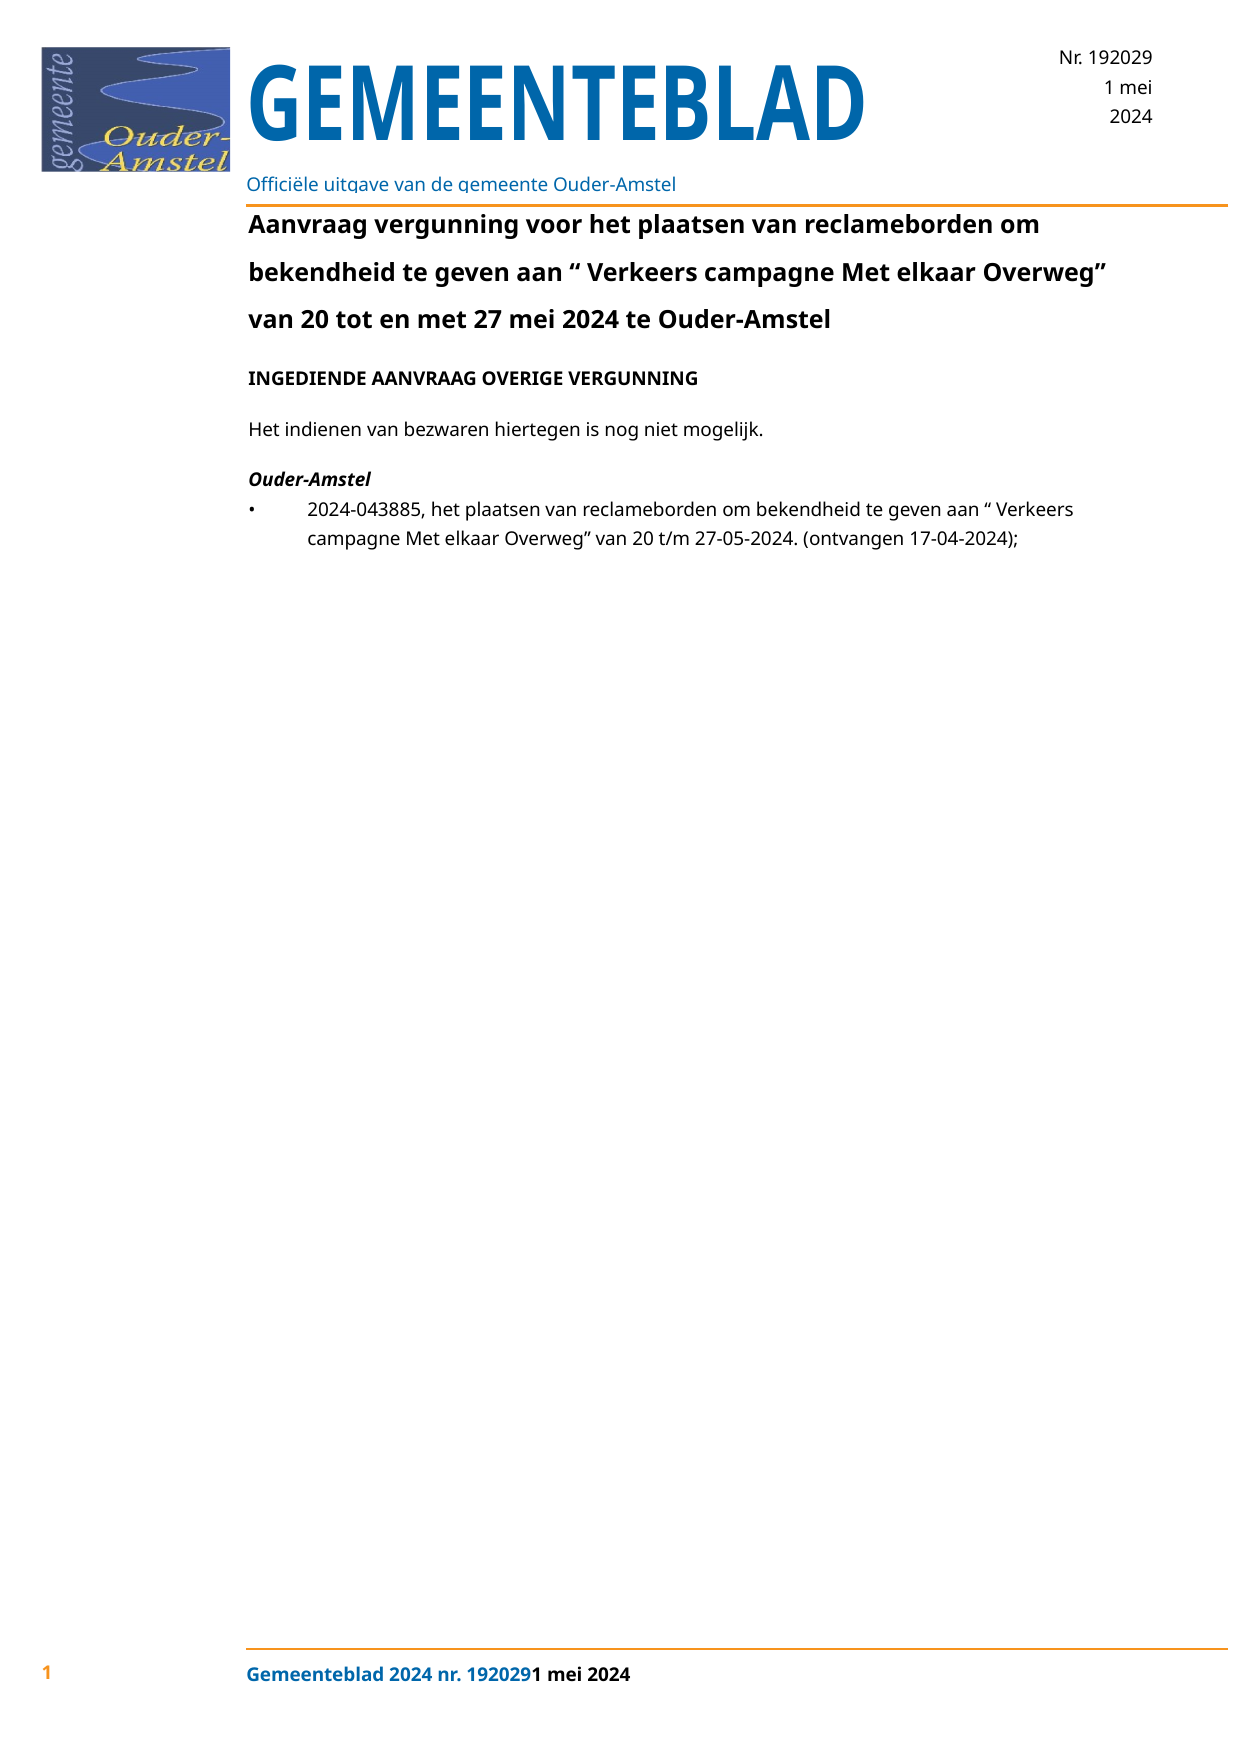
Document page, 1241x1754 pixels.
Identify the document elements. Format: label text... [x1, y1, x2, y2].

picture [41, 47, 231, 172]
text INGEDIENDE AANVRAAG OVERIGE VERGUNNING [248, 366, 1152, 391]
text Aanvraag vergunning voor het plaatsen van reclameborden om bekendheid te geven aan “ Verkeers campagne Met elkaar Overweg” van 20 tot en met 27 mei 2024 te Ouder-Amstel [248, 207, 1152, 336]
text Het indienen van bezwaren hiertegen is nog niet mogelijk. [248, 416, 1152, 442]
text Ouder-Amstel [248, 466, 1152, 492]
list 2024-043885, het plaatsen van reclameborden om bekendheid te geven aan “ Verkeers campagne Met elkaar Overweg” van 20 t/m 27-05-2024. (ontvangen 17-04-2024); [248, 496, 1152, 551]
